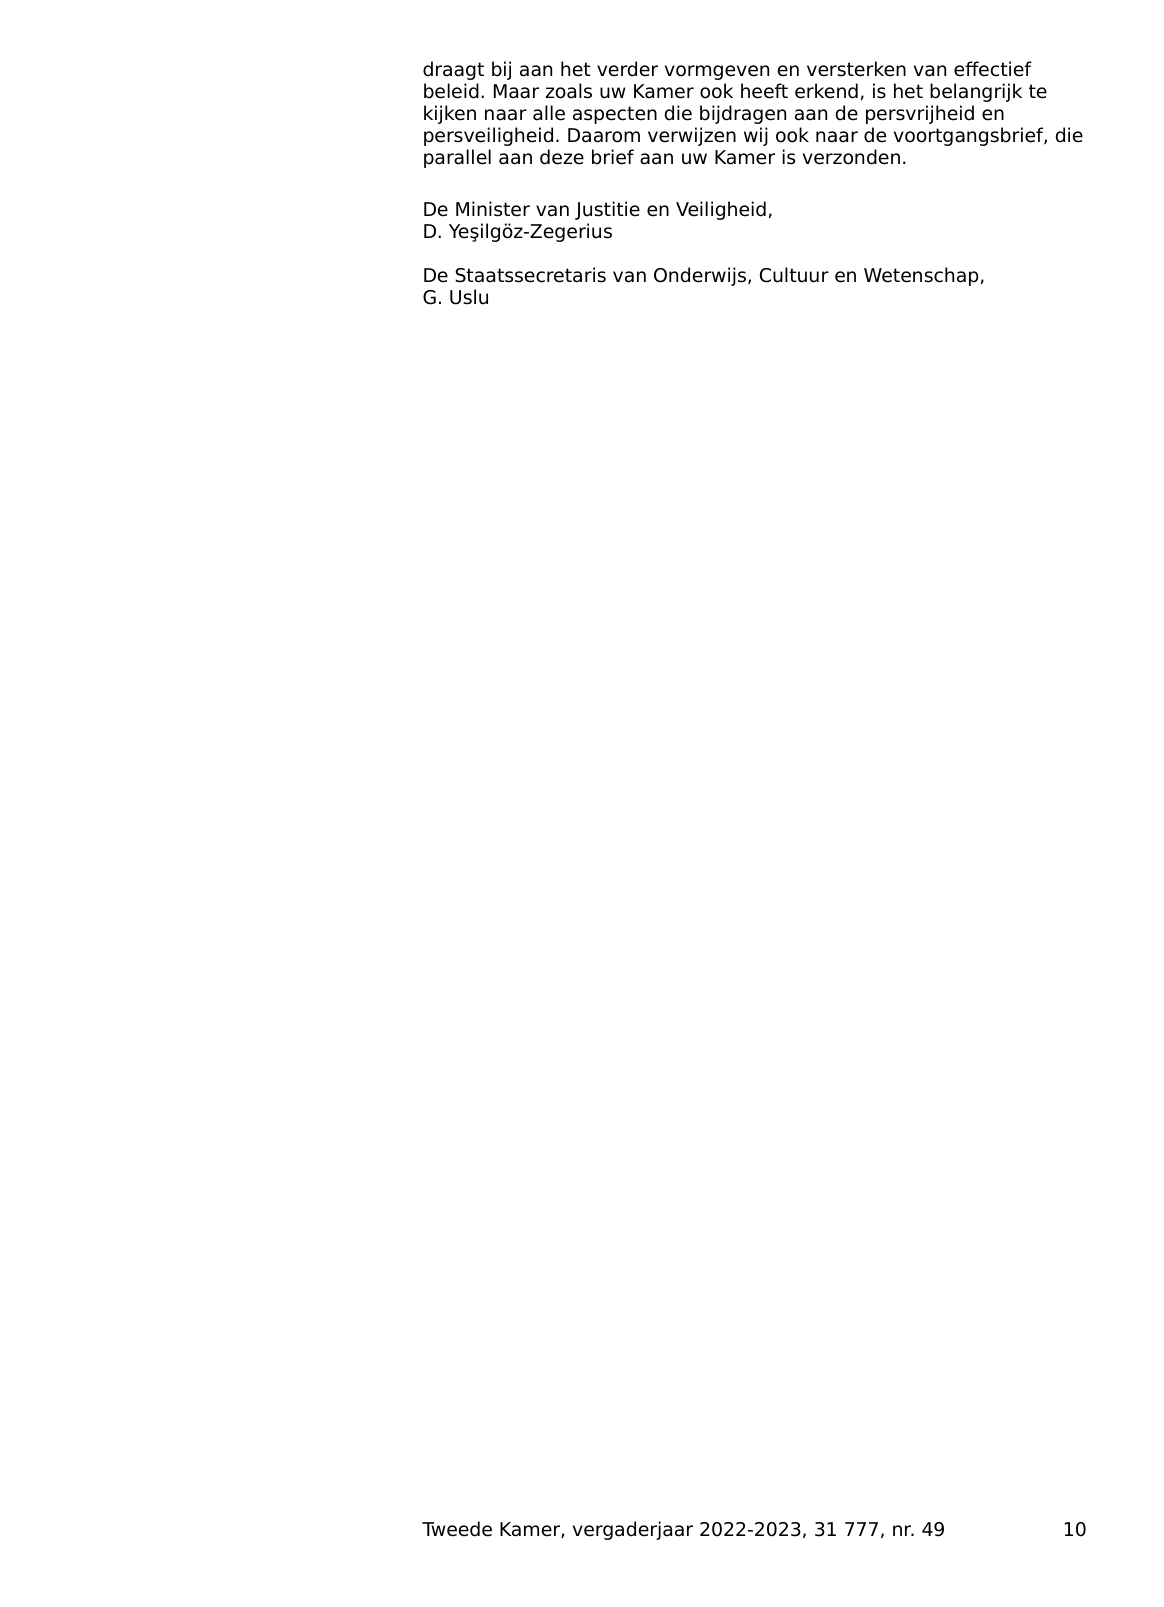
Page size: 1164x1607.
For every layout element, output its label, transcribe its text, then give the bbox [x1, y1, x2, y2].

text De Staatssecretaris van Onderwijs, Cultuur en Wetenschap, G. Uslu [422, 265, 1087, 309]
text De Minister van Justitie en Veiligheid, D. Yeşilgöz-Zegerius [422, 199, 1087, 243]
text draagt bij aan het verder vormgeven en versterken van effectief beleid. Maar zoals uw Kamer ook heeft erkend, is het belangrijk te kijken naar alle aspecten die bijdragen aan de persvrijheid en persveiligheid. Daarom verwijzen wij ook naar de voortgangsbrief, die parallel aan deze brief aan uw Kamer is verzonden. [422, 59, 1087, 169]
